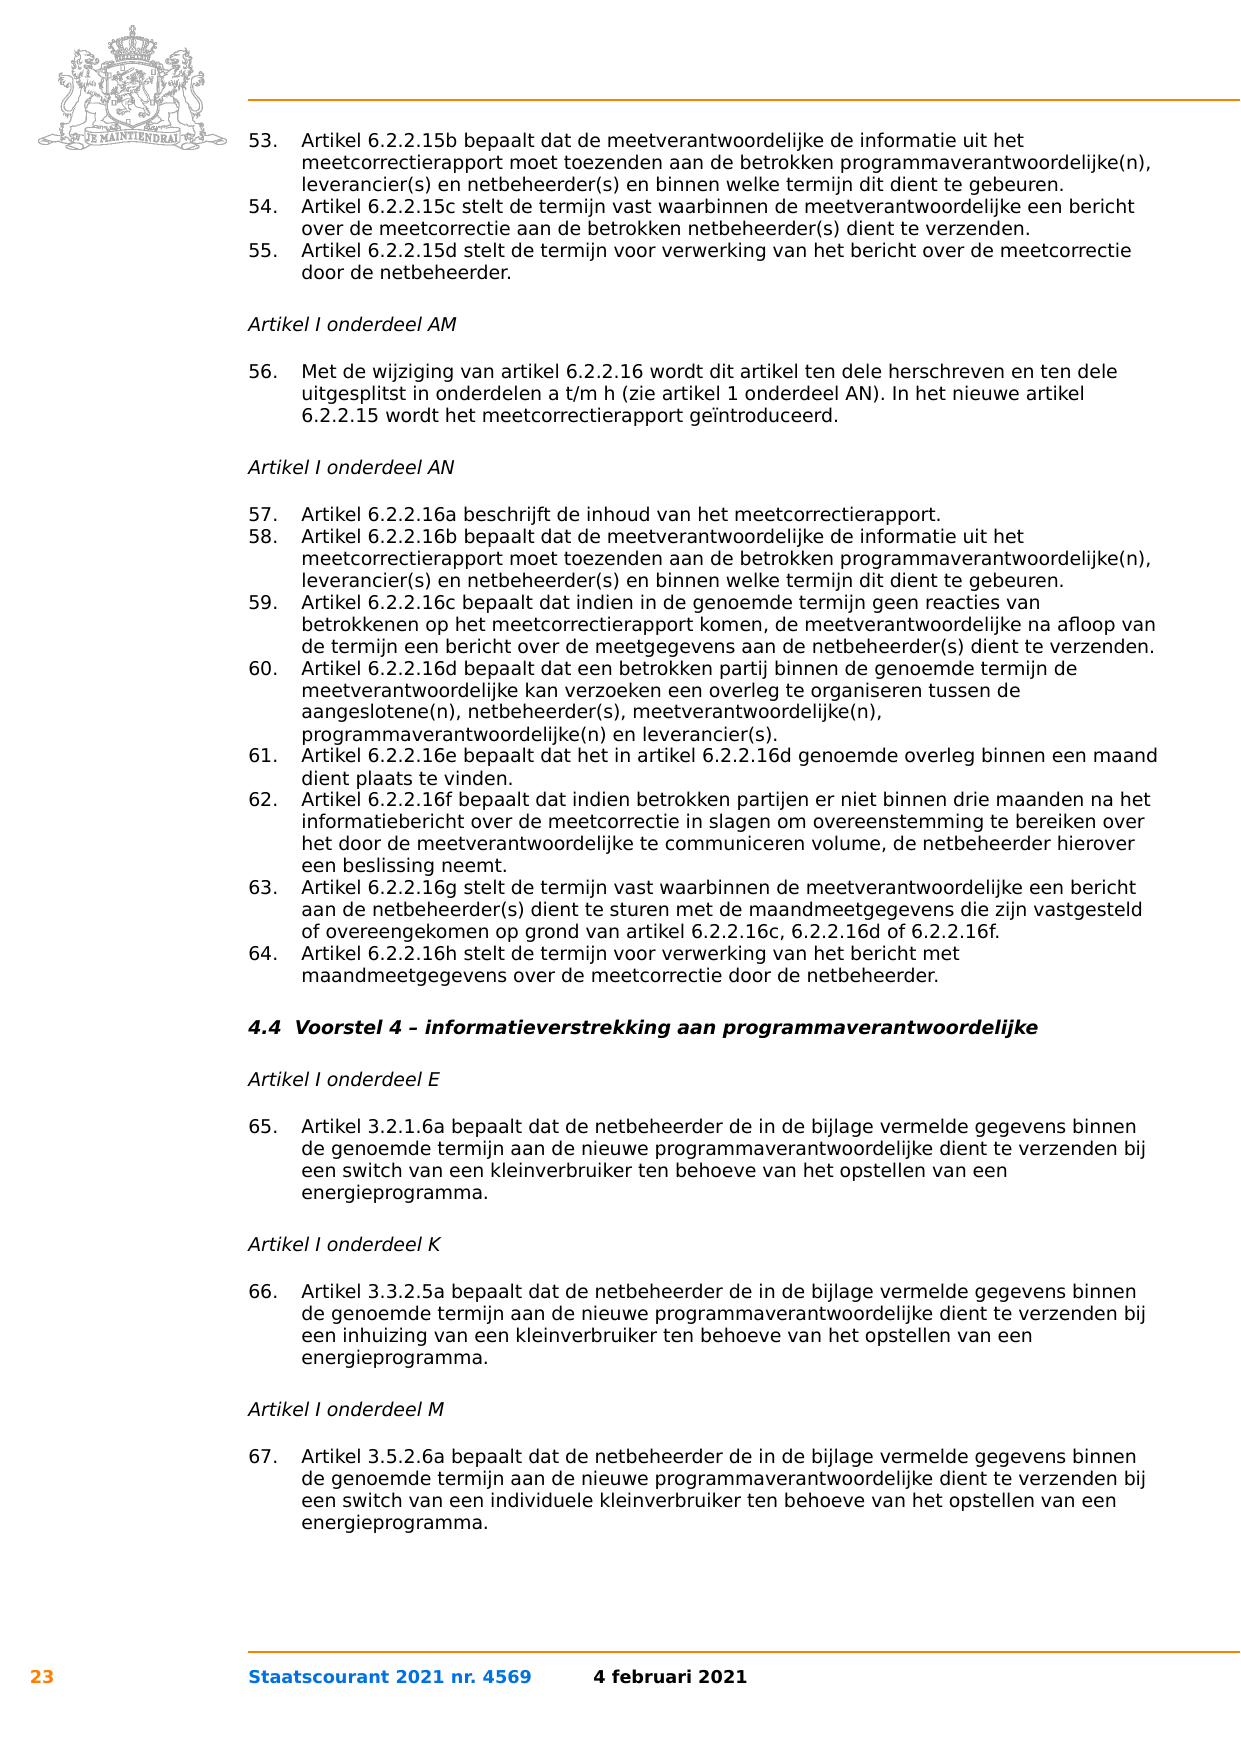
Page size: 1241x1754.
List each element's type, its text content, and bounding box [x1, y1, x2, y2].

text 66. Artikel 3.3.2.5a bepaalt dat de netbeheerder de in de bijlage vermelde gegevens binnen de genoemde termijn aan de nieuwe programmaverantwoordelijke dient te verzenden bij een inhuizing van een kleinverbruiker ten behoeve van het opstellen van een energieprogramma. [248, 1281, 1163, 1369]
subtitle Artikel I onderdeel M [248, 1399, 1163, 1421]
text 57. Artikel 6.2.2.16a beschrijft de inhoud van het meetcorrectierapport. [248, 504, 1163, 526]
text 67. Artikel 3.5.2.6a bepaalt dat de netbeheerder de in de bijlage vermelde gegevens binnen de genoemde termijn aan de nieuwe programmaverantwoordelijke dient te verzenden bij een switch van een individuele kleinverbruiker ten behoeve van het opstellen van een energieprogramma. [248, 1446, 1163, 1534]
text 64. Artikel 6.2.2.16h stelt de termijn voor verwerking van het bericht met maandmeetgegevens over de meetcorrectie door de netbeheerder. [248, 943, 1163, 987]
text 54. Artikel 6.2.2.15c stelt de termijn vast waarbinnen de meetverantwoordelijke een bericht over de meetcorrectie aan de betrokken netbeheerder(s) dient te verzenden. [248, 196, 1163, 240]
text 56. Met de wijziging van artikel 6.2.2.16 wordt dit artikel ten dele herschreven en ten dele uitgesplitst in onderdelen a t/m h (zie artikel 1 onderdeel AN). In het nieuwe artikel 6.2.2.15 wordt het meetcorrectierapport geïntroduceerd. [248, 361, 1163, 427]
text 53. Artikel 6.2.2.15b bepaalt dat de meetverantwoordelijke de informatie uit het meetcorrectierapport moet toezenden aan de betrokken programmaverantwoordelijke(n), leverancier(s) en netbeheerder(s) en binnen welke termijn dit dient te gebeuren. [248, 130, 1163, 196]
picture [38, 25, 227, 150]
subtitle Artikel I onderdeel AN [248, 457, 1163, 479]
subtitle 4.4 Voorstel 4 – informatieverstrekking aan programmaverantwoordelijke [248, 1017, 1163, 1039]
text 62. Artikel 6.2.2.16f bepaalt dat indien betrokken partijen er niet binnen drie maanden na het informatiebericht over de meetcorrectie in slagen om overeenstemming te bereiken over het door de meetverantwoordelijke te communiceren volume, de netbeheerder hierover een beslissing neemt. [248, 789, 1163, 877]
text 61. Artikel 6.2.2.16e bepaalt dat het in artikel 6.2.2.16d genoemde overleg binnen een maand dient plaats te vinden. [248, 745, 1163, 789]
text 55. Artikel 6.2.2.15d stelt de termijn voor verwerking van het bericht over de meetcorrectie door de netbeheerder. [248, 240, 1163, 284]
subtitle Artikel I onderdeel AM [248, 314, 1163, 336]
text 60. Artikel 6.2.2.16d bepaalt dat een betrokken partij binnen de genoemde termijn de meetverantwoordelijke kan verzoeken een overleg te organiseren tussen de aangeslotene(n), netbeheerder(s), meetverantwoordelijke(n), programmaverantwoordelijke(n) en leverancier(s). [248, 657, 1163, 745]
subtitle Artikel I onderdeel K [248, 1234, 1163, 1256]
text 65. Artikel 3.2.1.6a bepaalt dat de netbeheerder de in de bijlage vermelde gegevens binnen de genoemde termijn aan de nieuwe programmaverantwoordelijke dient te verzenden bij een switch van een kleinverbruiker ten behoeve van het opstellen van een energieprogramma. [248, 1116, 1163, 1204]
text 59. Artikel 6.2.2.16c bepaalt dat indien in de genoemde termijn geen reacties van betrokkenen op het meetcorrectierapport komen, de meetverantwoordelijke na afloop van de termijn een bericht over de meetgegevens aan de netbeheerder(s) dient te verzenden. [248, 592, 1163, 657]
text 63. Artikel 6.2.2.16g stelt de termijn vast waarbinnen de meetverantwoordelijke een bericht aan de netbeheerder(s) dient te sturen met de maandmeetgegevens die zijn vastgesteld of overeengekomen op grond van artikel 6.2.2.16c, 6.2.2.16d of 6.2.2.16f. [248, 877, 1163, 943]
text 58. Artikel 6.2.2.16b bepaalt dat de meetverantwoordelijke de informatie uit het meetcorrectierapport moet toezenden aan de betrokken programmaverantwoordelijke(n), leverancier(s) en netbeheerder(s) en binnen welke termijn dit dient te gebeuren. [248, 526, 1163, 592]
subtitle Artikel I onderdeel E [248, 1069, 1163, 1091]
